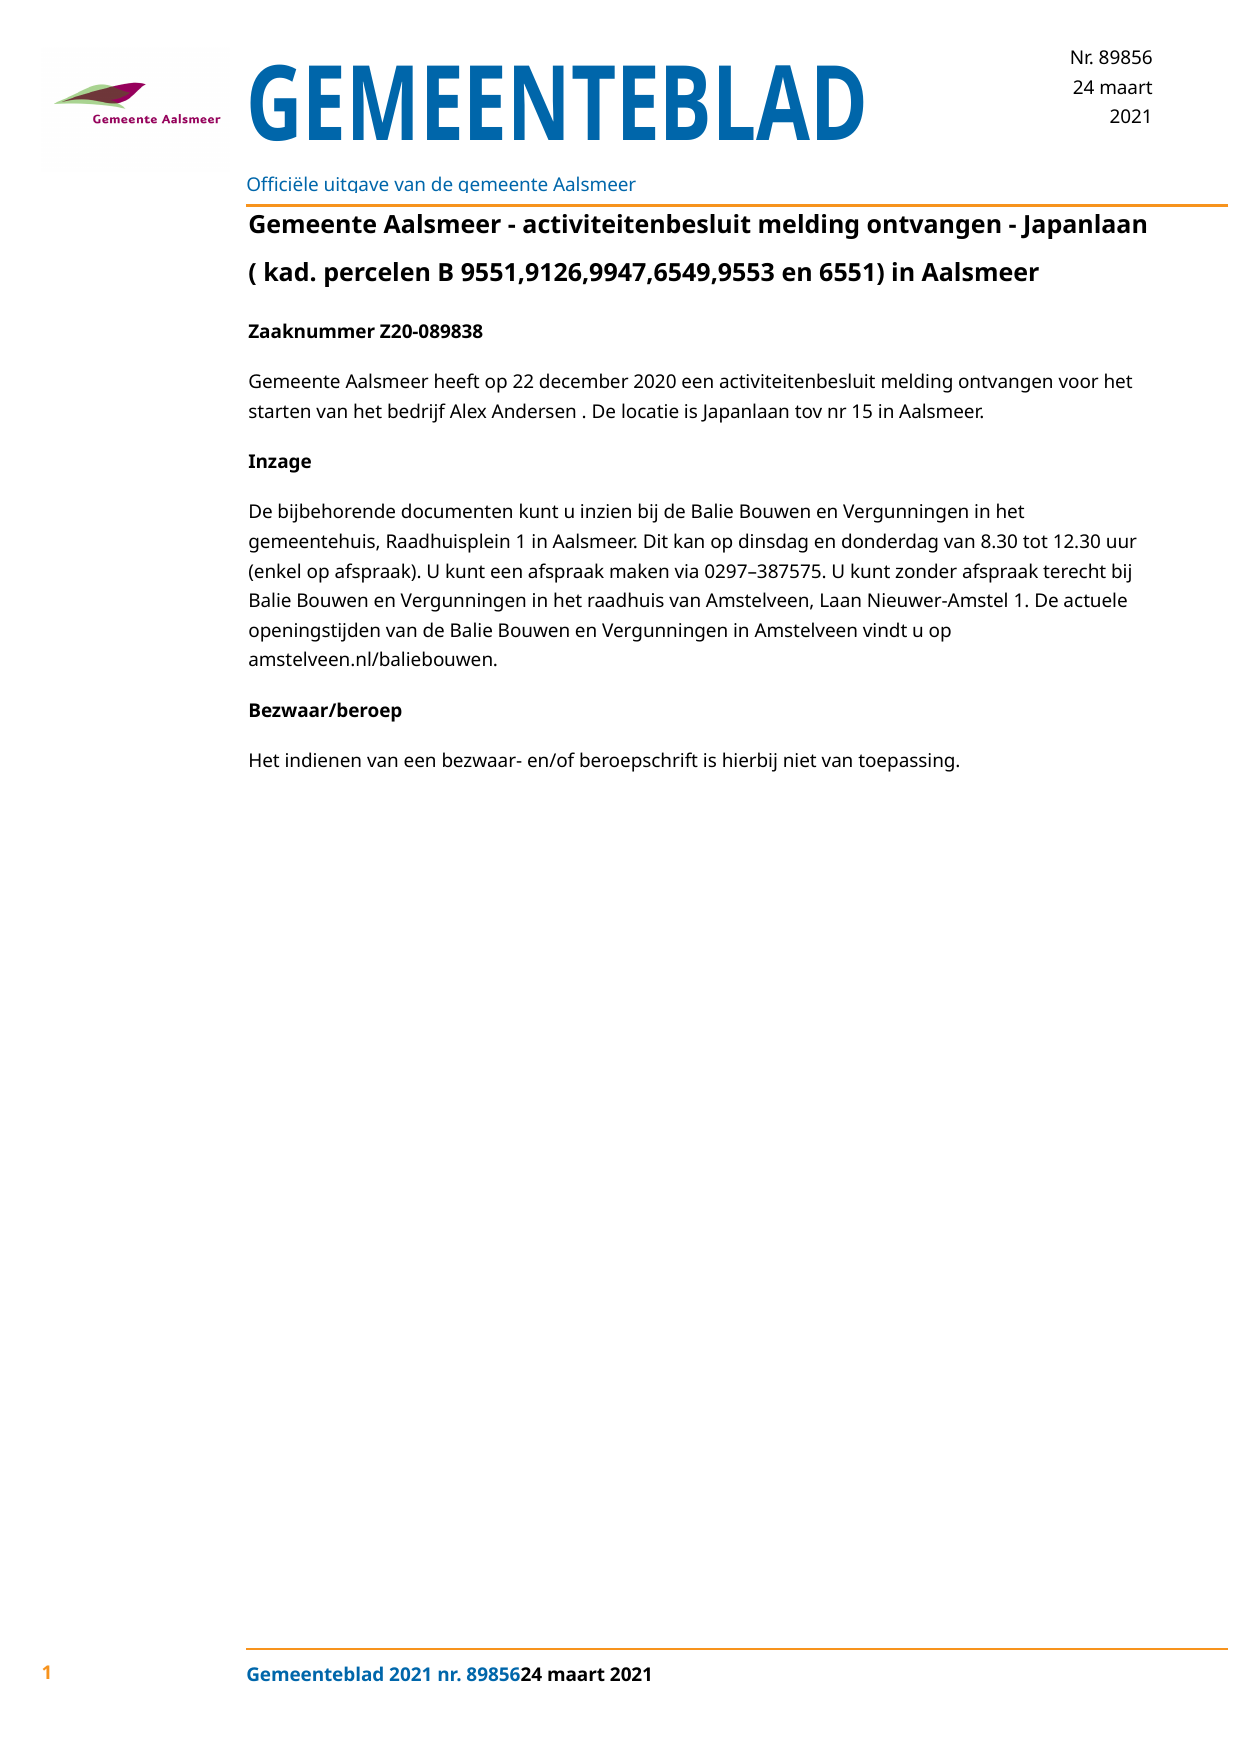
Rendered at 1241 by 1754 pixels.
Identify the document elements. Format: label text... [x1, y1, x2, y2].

picture [41, 47, 231, 172]
text Gemeente Aalsmeer - activiteitenbesluit melding ontvangen - Japanlaan ( kad. percelen B 9551,9126,9947,6549,9553 en 6551) in Aalsmeer [248, 207, 1152, 288]
text Gemeente Aalsmeer heeft op 22 december 2020 een activiteitenbesluit melding ontvangen voor het starten van het bedrijf Alex Andersen . De locatie is Japanlaan tov nr 15 in Aalsmeer. [248, 368, 1152, 424]
text De bijbehorende documenten kunt u inzien bij de Balie Bouwen en Vergunningen in het gemeentehuis, Raadhuisplein 1 in Aalsmeer. Dit kan op dinsdag en donderdag van 8.30 tot 12.30 uur (enkel op afspraak). U kunt een afspraak maken via 0297–387575. U kunt zonder afspraak terecht bij Balie Bouwen en Vergunningen in het raadhuis van Amstelveen, Laan Nieuwer-Amstel 1. De actuele openingstijden van de Balie Bouwen en Vergunningen in Amstelveen vindt u op amstelveen.nl/baliebouwen. [248, 499, 1152, 672]
text Het indienen van een bezwaar- en/of beroepschrift is hierbij niet van toepassing. [248, 747, 1152, 773]
text Zaaknummer Z20-089838 [248, 318, 1152, 344]
text Inzage [248, 448, 1152, 474]
text Bezwaar/beroep [248, 697, 1152, 723]
